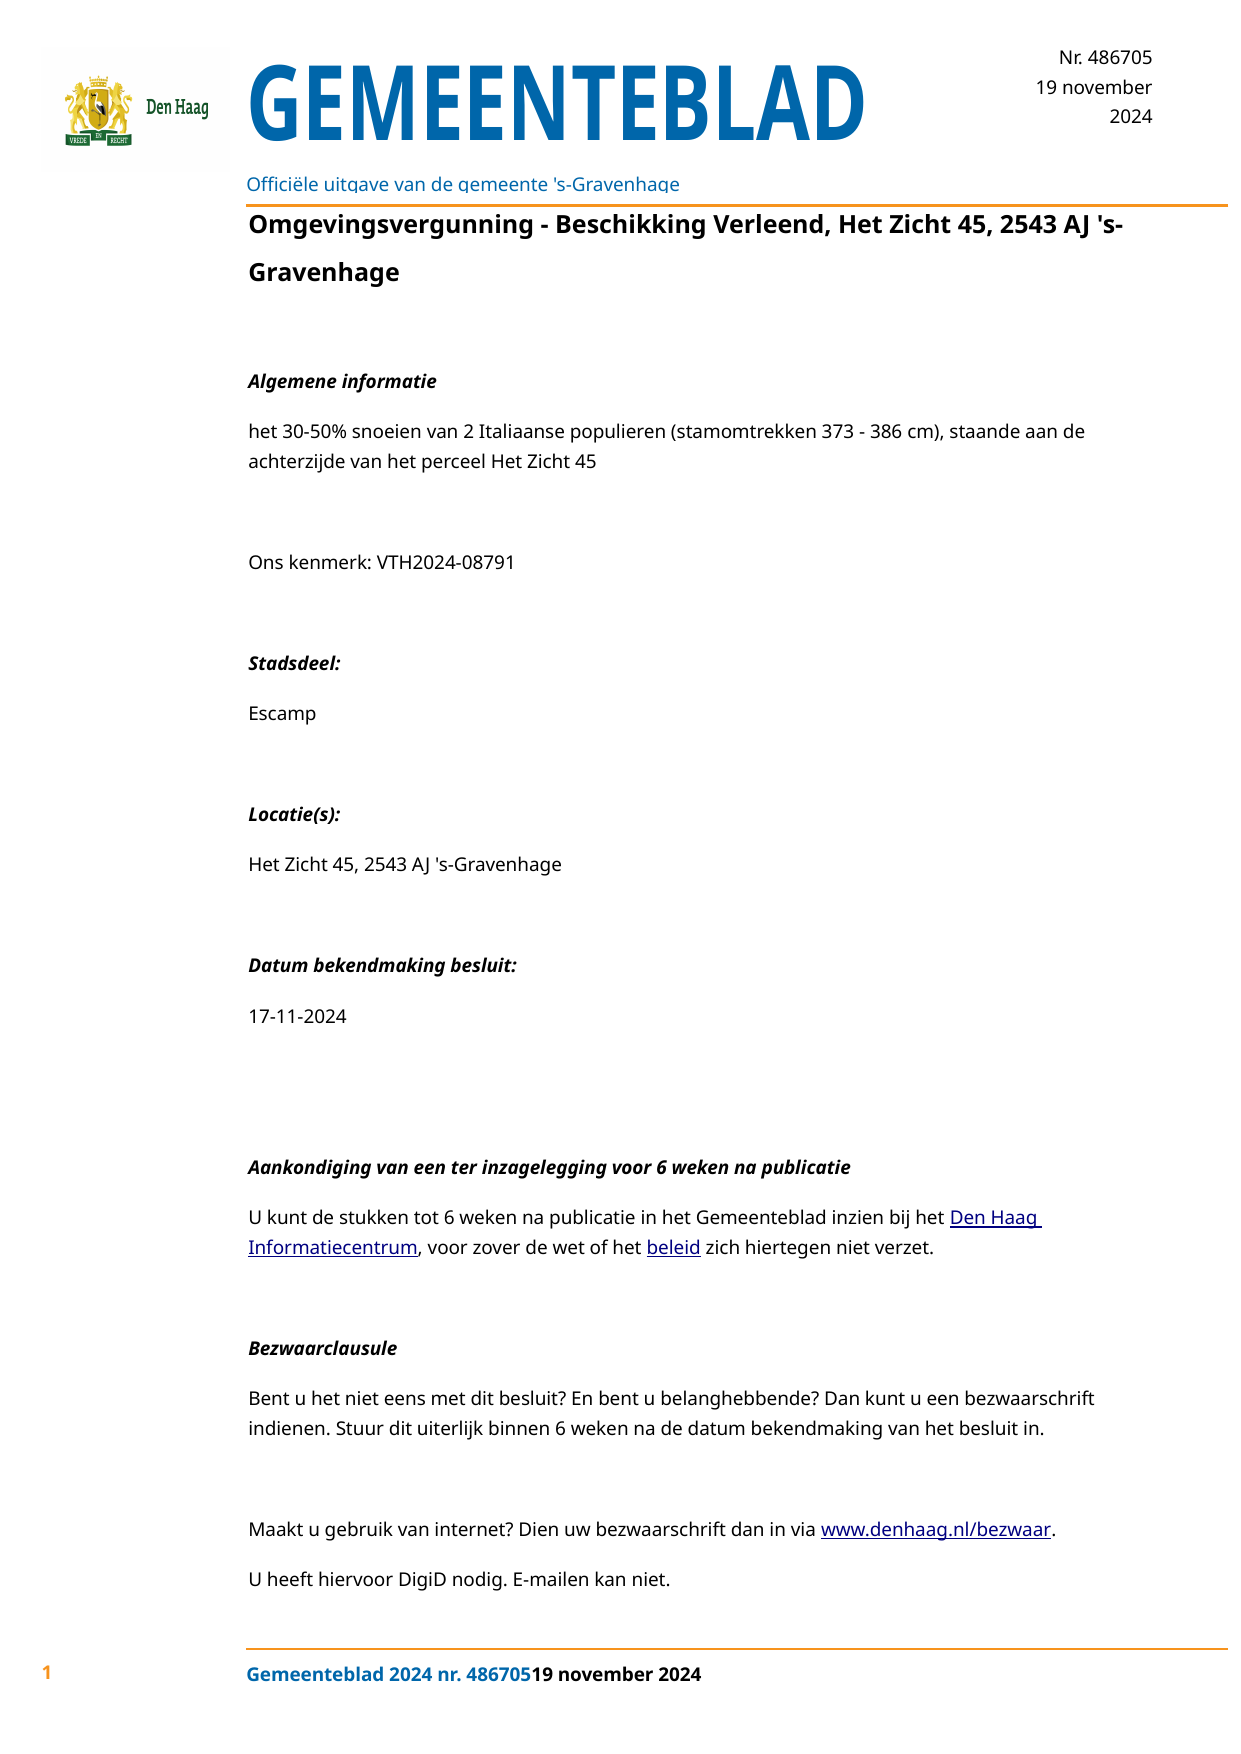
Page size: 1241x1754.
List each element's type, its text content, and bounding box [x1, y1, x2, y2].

text Bezwaarclausule [248, 1335, 1152, 1361]
text Ons kenmerk: VTH2024-08791 [248, 549, 1152, 575]
text Locatie(s): [248, 801, 1152, 827]
text U kunt de stukken tot 6 weken na publicatie in het Gemeenteblad inzien bij het Den Haag Informatiecentrum, voor zover de wet of het beleid zich hiertegen niet verzet. [248, 1204, 1152, 1260]
text Maakt u gebruik van internet? Dien uw bezwaarschrift dan in via www.denhaag.nl/bezwaar. [248, 1516, 1152, 1542]
text het 30-50% snoeien van 2 Italiaanse populieren (stamomtrekken 373 - 386 cm), staande aan de achterzijde van het perceel Het Zicht 45 [248, 419, 1152, 474]
text Stadsdeel: [248, 650, 1152, 676]
text Omgevingsvergunning - Beschikking Verleend, Het Zicht 45, 2543 AJ 's-Gravenhage [248, 207, 1152, 288]
text Aankondiging van een ter inzagelegging voor 6 weken na publicatie [248, 1154, 1152, 1180]
text U heeft hiervoor DigiD nodig. E-mailen kan niet. [248, 1566, 1152, 1592]
text Escamp [248, 700, 1152, 726]
picture [41, 47, 231, 172]
text Datum bekendmaking besluit: [248, 952, 1152, 978]
text Bent u het niet eens met dit besluit? En bent u belanghebbende? Dan kunt u een bezwaarschrift indienen. Stuur dit uiterlijk binnen 6 weken na de datum bekendmaking van het besluit in. [248, 1385, 1152, 1441]
text Algemene informatie [248, 368, 1152, 394]
text Het Zicht 45, 2543 AJ 's-Gravenhage [248, 852, 1152, 877]
text 17-11-2024 [248, 1003, 1152, 1029]
